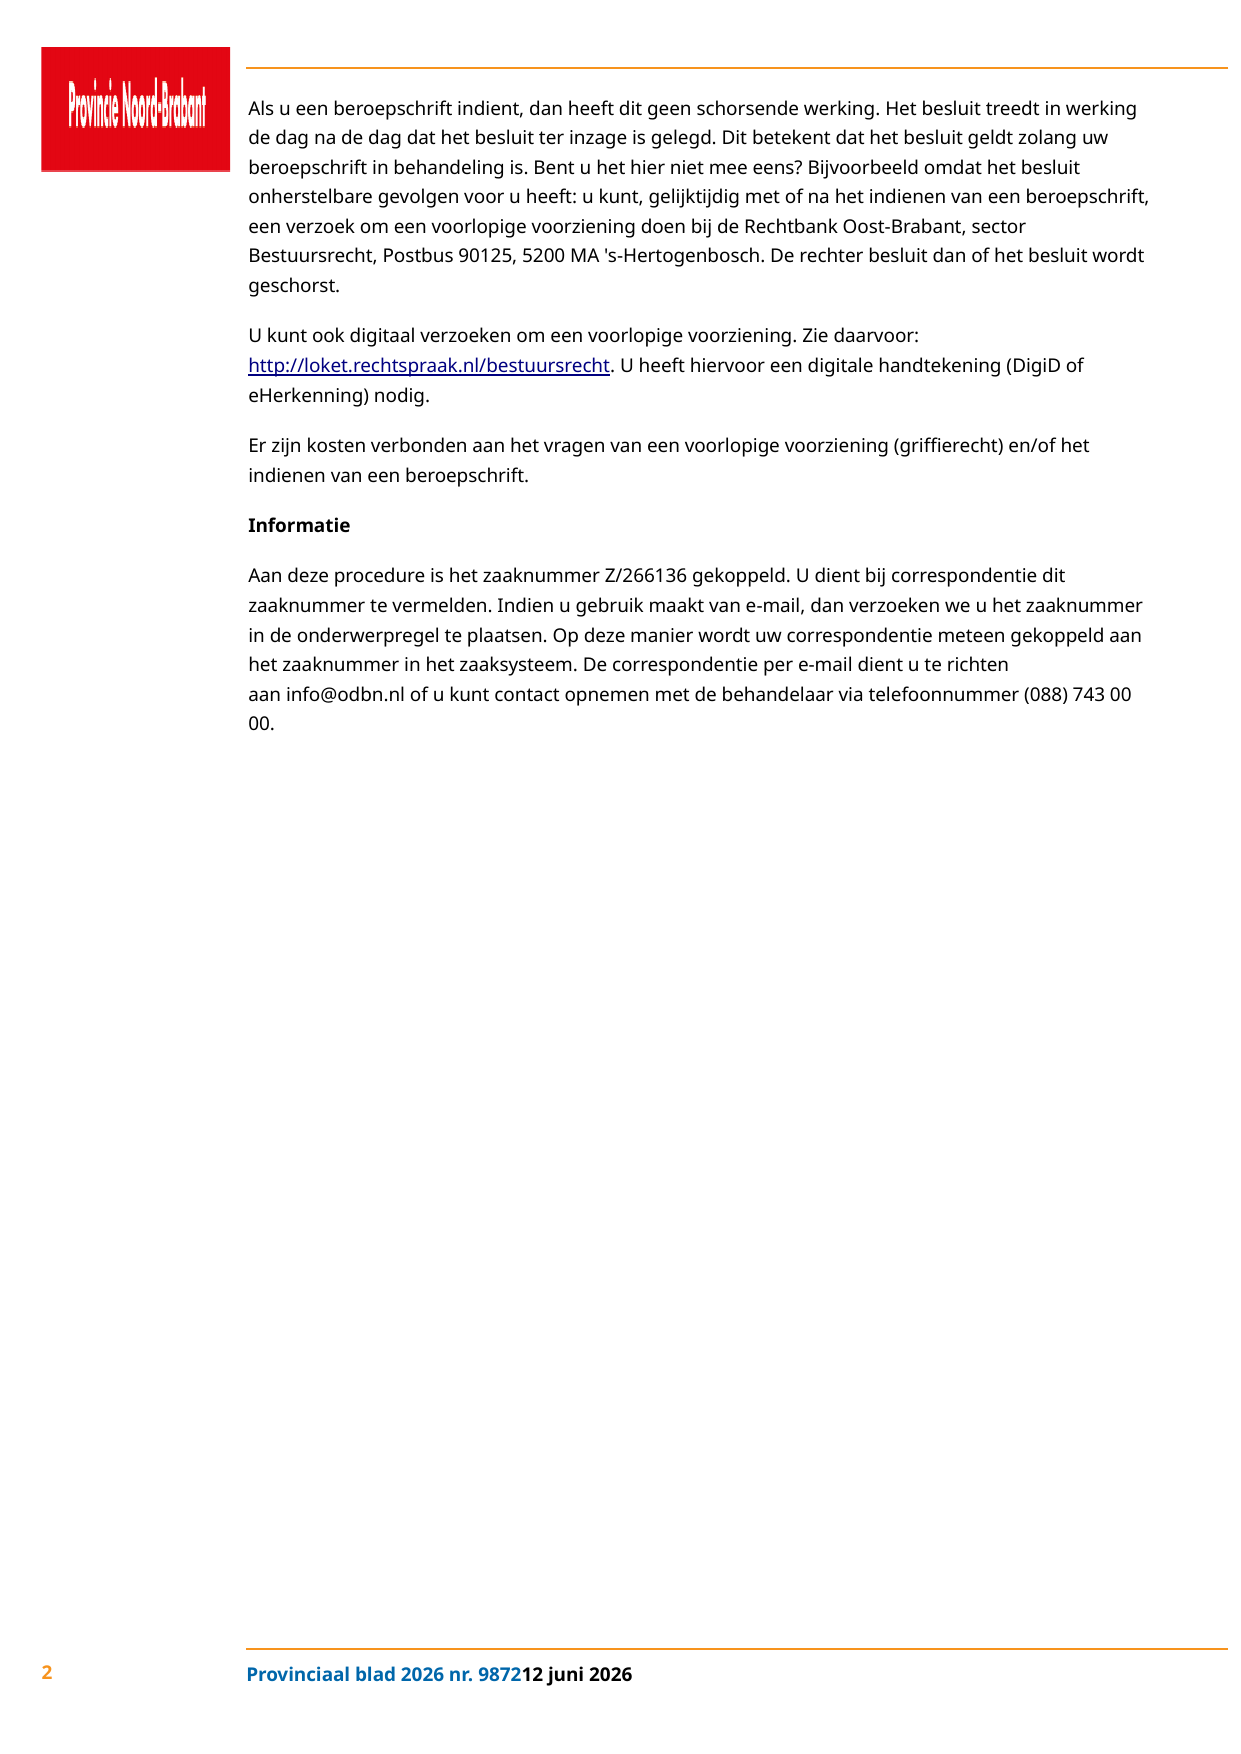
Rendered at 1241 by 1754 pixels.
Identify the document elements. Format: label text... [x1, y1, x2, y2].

text Als u een beroepschrift indient, dan heeft dit geen schorsende werking. Het besluit treedt in werking de dag na de dag dat het besluit ter inzage is gelegd. Dit betekent dat het besluit geldt zolang uw beroepschrift in behandeling is. Bent u het hier niet mee eens? Bijvoorbeeld omdat het besluit onherstelbare gevolgen voor u heeft: u kunt, gelijktijdig met of na het indienen van een beroepschrift, een verzoek om een voorlopige voorziening doen bij de Rechtbank Oost-Brabant, sector Bestuursrecht, Postbus 90125, 5200 MA 's‑Hertogenbosch. De rechter besluit dan of het besluit wordt geschorst. [248, 95, 1152, 298]
text Er zijn kosten verbonden aan het vragen van een voorlopige voorziening (griffierecht) en/of het indienen van een beroepschrift. [248, 432, 1152, 488]
picture [41, 47, 231, 172]
text U kunt ook digitaal verzoeken om een voorlopige voorziening. Zie daarvoor: http://loket.rechtspraak.nl/bestuursrecht. U heeft hiervoor een digitale handtekening (DigiD of eHerkenning) nodig. [248, 323, 1152, 408]
text Aan deze procedure is het zaaknummer Z/266136 gekoppeld. U dient bij correspondentie dit zaaknummer te vermelden. Indien u gebruik maakt van e-mail, dan verzoeken we u het zaaknummer in de onderwerpregel te plaatsen. Op deze manier wordt uw correspondentie meteen gekoppeld aan het zaaknummer in het zaaksysteem. De correspondentie per e-mail dient u te richten aan info@odbn.nl of u kunt contact opnemen met de behandelaar via telefoonnummer (088) 743 00 00. [248, 563, 1152, 736]
text Informatie [248, 512, 1152, 538]
